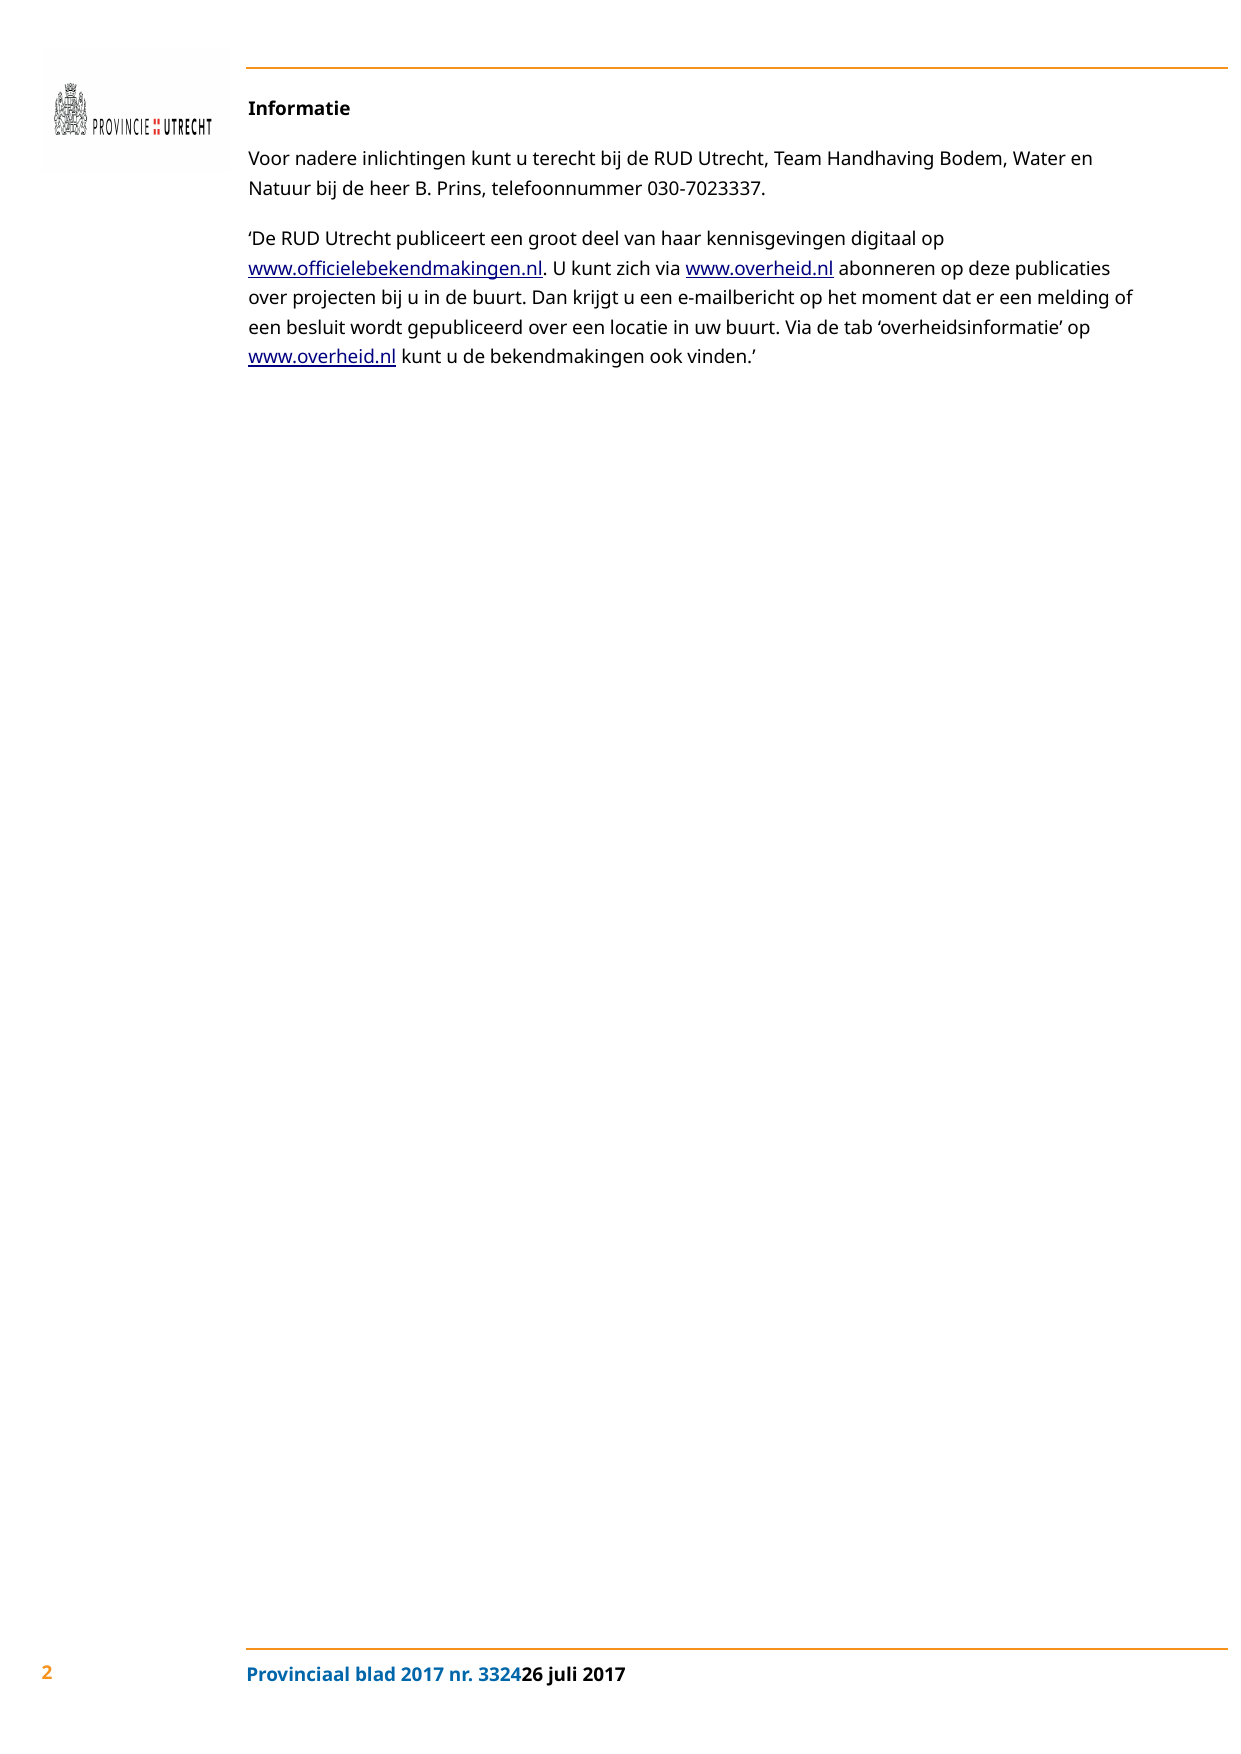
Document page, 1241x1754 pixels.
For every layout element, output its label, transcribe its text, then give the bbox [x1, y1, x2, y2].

text Informatie [248, 95, 1152, 121]
text ‘De RUD Utrecht publiceert een groot deel van haar kennisgevingen digitaal op www.officielebekendmakingen.nl. U kunt zich via www.overheid.nl abonneren op deze publicaties over projecten bij u in de buurt. Dan krijgt u een e-mailbericht op het moment dat er een melding of een besluit wordt gepubliceerd over een locatie in uw buurt. Via de tab ‘overheidsinformatie’ op www.overheid.nl kunt u de bekendmakingen ook vinden.’ [248, 225, 1152, 369]
picture [41, 47, 231, 172]
text Voor nadere inlichtingen kunt u terecht bij de RUD Utrecht, Team Handhaving Bodem, Water en Natuur bij de heer B. Prins, telefoonnummer 030-7023337. [248, 145, 1152, 201]
